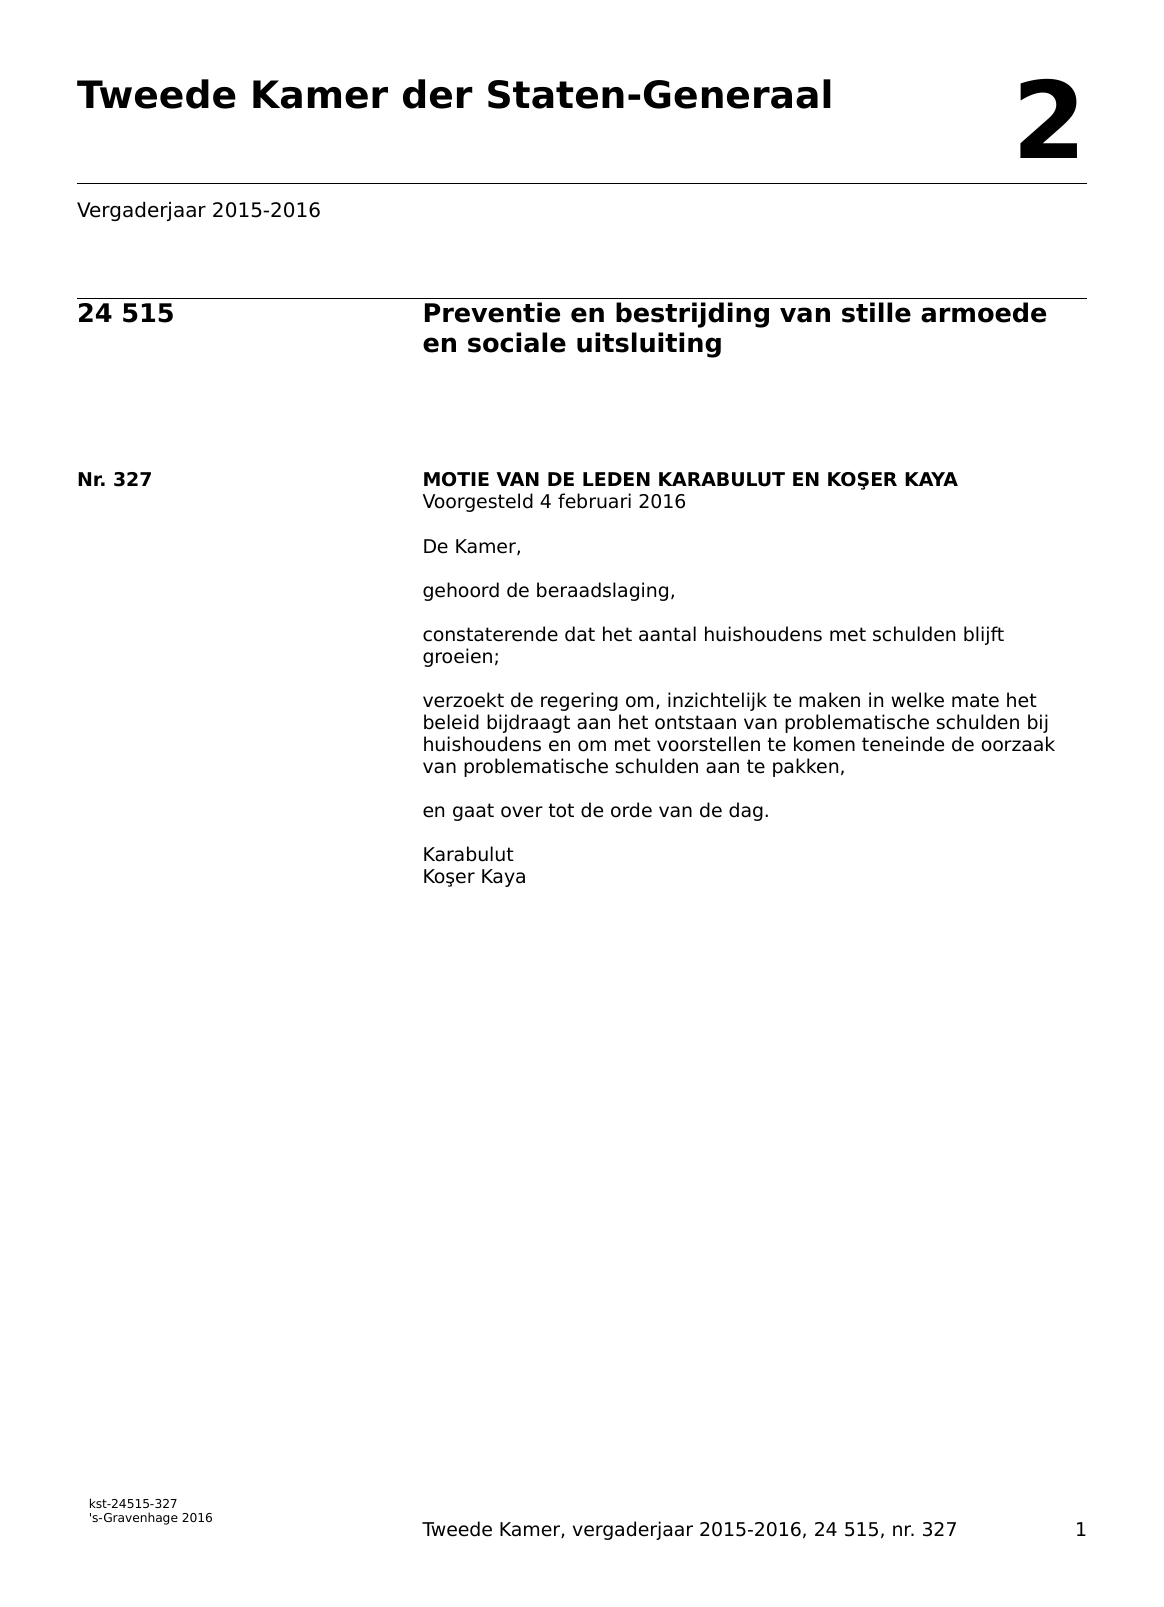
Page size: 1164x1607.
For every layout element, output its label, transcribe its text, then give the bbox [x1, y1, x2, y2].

text kst-24515-327 [88, 1497, 323, 1511]
text verzoekt de regering om, inzichtelijk te maken in welke mate het beleid bijdraagt aan het ontstaan van problematische schulden bij huishoudens en om met voorstellen te komen teneinde de oorzaak van problematische schulden aan te pakken, [422, 690, 1087, 778]
table_header 2 [886, 59, 1087, 183]
text Koşer Kaya [422, 866, 1087, 888]
text Karabulut [422, 844, 1087, 866]
subtitle 24 515 Preventie en bestrijding van stille armoede en sociale uitsluiting [77, 299, 1087, 358]
text constaterende dat het aantal huishoudens met schulden blijft groeien; [422, 624, 1087, 668]
table_header Tweede Kamer der Staten-Generaal [77, 59, 886, 183]
text Voorgesteld 4 februari 2016 [422, 491, 1087, 513]
text en gaat over tot de orde van de dag. [422, 800, 1087, 822]
subtitle Nr. 327 MOTIE VAN DE LEDEN KARABULUT EN KOŞER KAYA [77, 469, 1087, 491]
text De Kamer, [422, 536, 1087, 557]
text gehoord de beraadslaging, [422, 580, 1087, 602]
table_cell Vergaderjaar 2015-2016 [77, 184, 1087, 298]
text 's-Gravenhage 2016 [88, 1511, 323, 1525]
